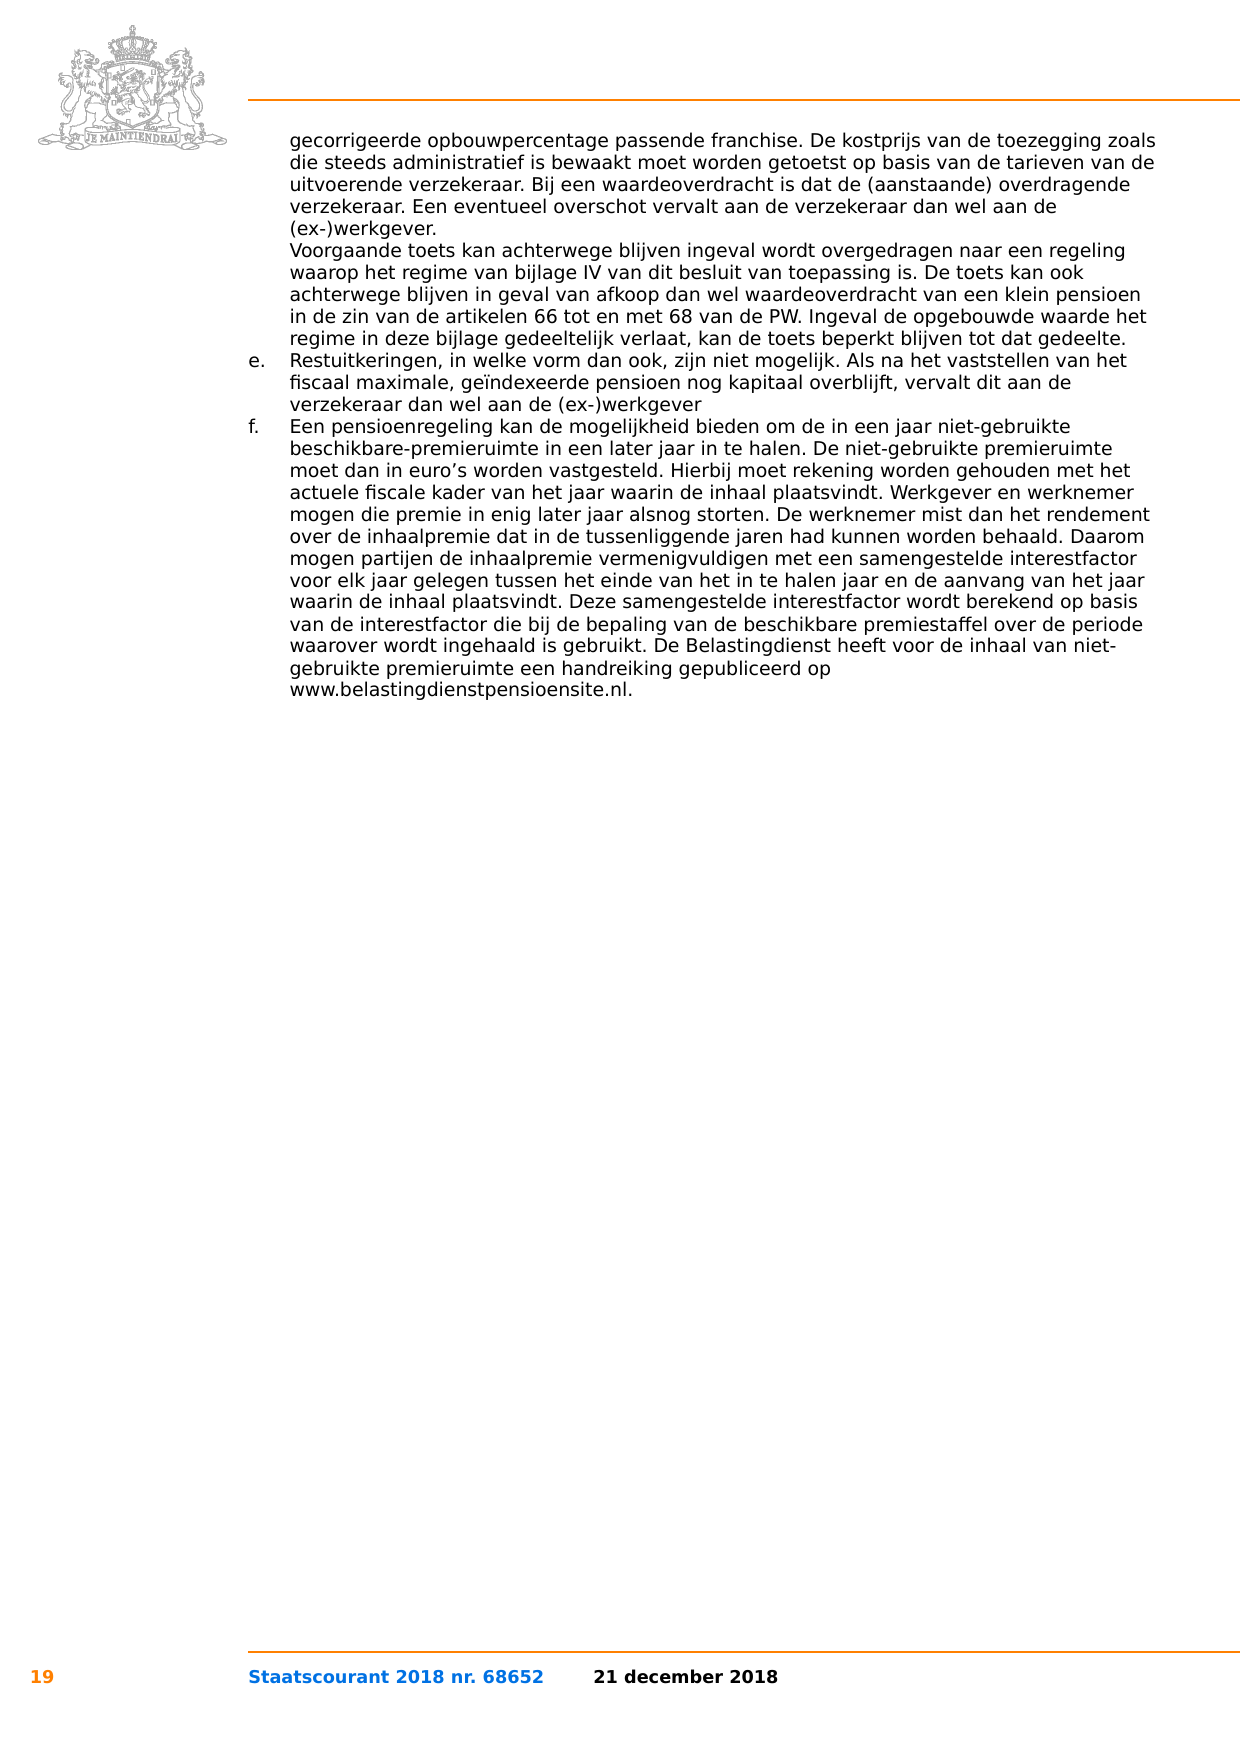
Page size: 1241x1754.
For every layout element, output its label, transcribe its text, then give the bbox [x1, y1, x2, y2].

text e. Restuitkeringen, in welke vorm dan ook, zijn niet mogelijk. Als na het vaststellen van het fiscaal maximale, geïndexeerde pensioen nog kapitaal overblijft, vervalt dit aan de verzekeraar dan wel aan de (ex-)werkgever [248, 350, 1163, 416]
picture [38, 25, 227, 150]
text Voorgaande toets kan achterwege blijven ingeval wordt overgedragen naar een regeling waarop het regime van bijlage IV van dit besluit van toepassing is. De toets kan ook achterwege blijven in geval van afkoop dan wel waardeoverdracht van een klein pensioen in de zin van de artikelen 66 tot en met 68 van de PW. Ingeval de opgebouwde waarde het regime in deze bijlage gedeeltelijk verlaat, kan de toets beperkt blijven tot dat gedeelte. [289, 240, 1163, 350]
text gecorrigeerde opbouwpercentage passende franchise. De kostprijs van de toezegging zoals die steeds administratief is bewaakt moet worden getoetst op basis van de tarieven van de uitvoerende verzekeraar. Bij een waardeoverdracht is dat de (aanstaande) overdragende verzekeraar. Een eventueel overschot vervalt aan de verzekeraar dan wel aan de (ex-)werkgever. [289, 130, 1163, 240]
text f. Een pensioenregeling kan de mogelijkheid bieden om de in een jaar niet-gebruikte beschikbare-premieruimte in een later jaar in te halen. De niet-gebruikte premieruimte moet dan in euro’s worden vastgesteld. Hierbij moet rekening worden gehouden met het actuele fiscale kader van het jaar waarin de inhaal plaatsvindt. Werkgever en werknemer mogen die premie in enig later jaar alsnog storten. De werknemer mist dan het rendement over de inhaalpremie dat in de tussenliggende jaren had kunnen worden behaald. Daarom mogen partijen de inhaalpremie vermenigvuldigen met een samengestelde interestfactor voor elk jaar gelegen tussen het einde van het in te halen jaar en de aanvang van het jaar waarin de inhaal plaatsvindt. Deze samengestelde interestfactor wordt berekend op basis van de interestfactor die bij de bepaling van de beschikbare premiestaffel over de periode waarover wordt ingehaald is gebruikt. De Belastingdienst heeft voor de inhaal van niet-gebruikte premieruimte een handreiking gepubliceerd op www.belastingdienstpensioensite.nl. [248, 416, 1163, 701]
